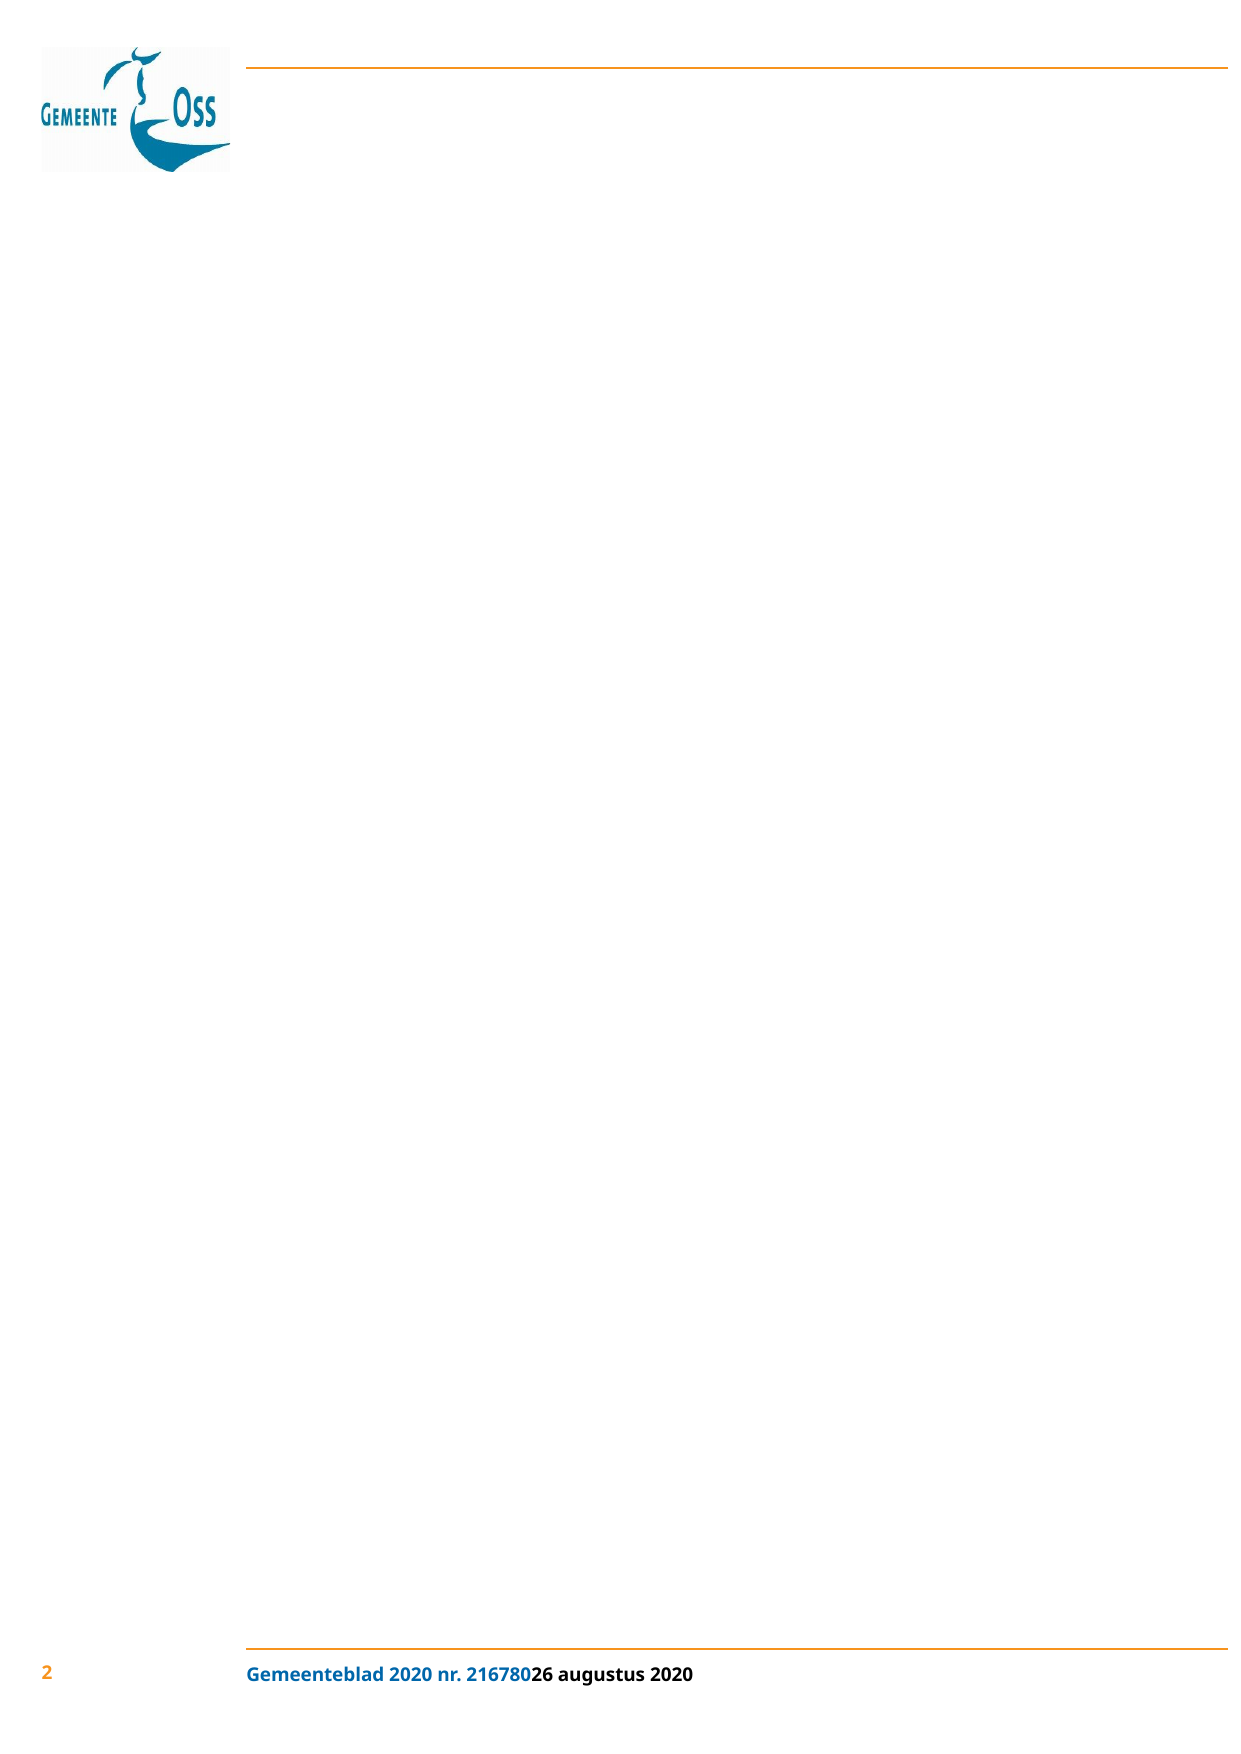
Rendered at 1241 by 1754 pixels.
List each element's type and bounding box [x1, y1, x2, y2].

picture [41, 47, 231, 172]
